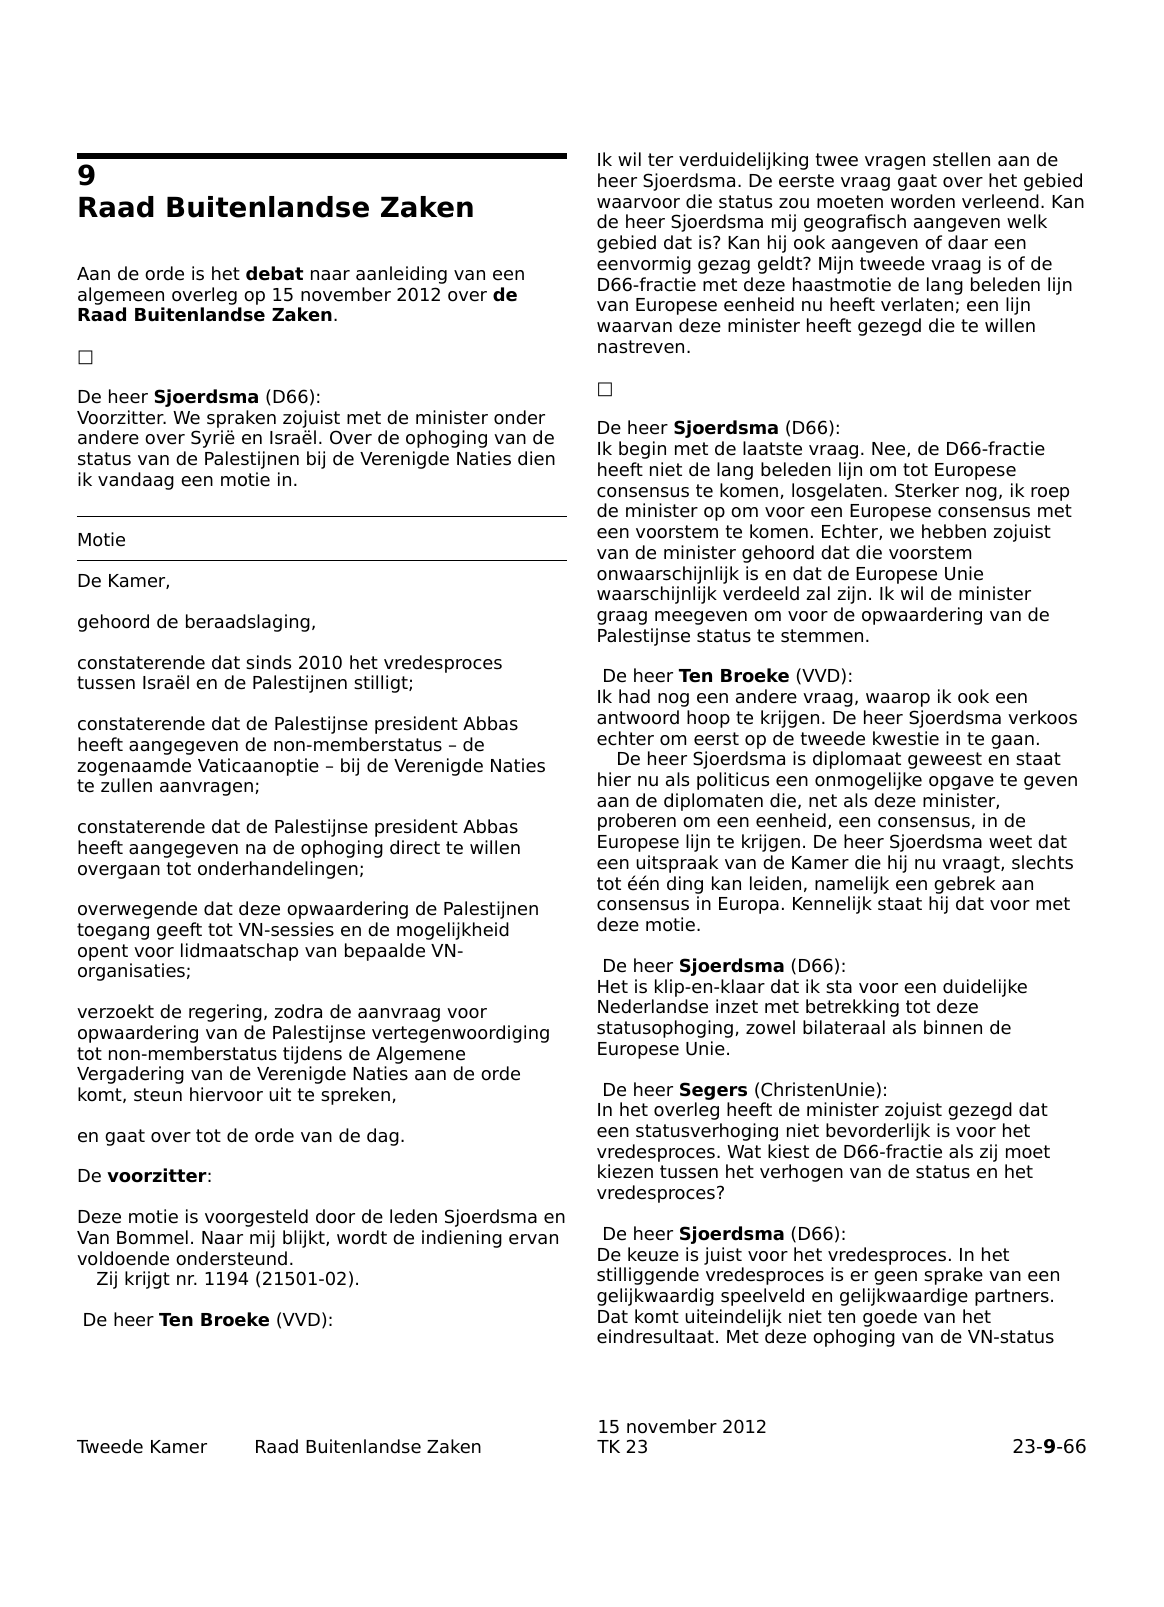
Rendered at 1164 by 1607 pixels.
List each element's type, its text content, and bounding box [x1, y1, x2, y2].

text De heer Ten Broeke (VVD): [596, 666, 1087, 687]
text overwegende dat deze opwaardering de Palestijnen toegang geeft tot VN-sessies en de mogelijkheid opent voor lidmaatschap van bepaalde VN-organisaties; [77, 899, 567, 982]
text De heer Sjoerdsma (D66): [77, 387, 567, 407]
text gehoord de beraadslaging, [77, 612, 567, 632]
text constaterende dat de Palestijnse president Abbas heeft aangegeven na de ophoging direct te willen overgaan tot onderhandelingen; [77, 817, 567, 879]
text In het overleg heeft de minister zojuist gezegd dat een statusverhoging niet bevorderlijk is voor het vredesproces. Wat kiest de D66-fractie als zij moet kiezen tussen het verhogen van de status en het vredesproces? [596, 1100, 1087, 1204]
text constaterende dat de Palestijnse president Abbas heeft aangegeven de non-memberstatus – de zogenaamde Vaticaanoptie – bij de Verenigde Naties te zullen aanvragen; [77, 714, 567, 797]
text Zij krijgt nr. 1194 (21501-02). [77, 1269, 567, 1290]
text De heer Segers (ChristenUnie): [596, 1079, 1087, 1100]
text □ [77, 346, 567, 367]
text De heer Ten Broeke (VVD): [77, 1310, 567, 1331]
text Motie [77, 530, 567, 551]
text De voorzitter: [77, 1166, 567, 1187]
text Voorzitter. We spraken zojuist met de minister onder andere over Syrië en Israël. Over de ophoging van de status van de Palestijnen bij de Verenigde Naties dien ik vandaag een motie in. [77, 407, 567, 490]
text De heer Sjoerdsma is diplomaat geweest en staat hier nu als politicus een onmogelijke opgave te geven aan de diplomaten die, net als deze minister, proberen om een eenheid, een consensus, in de Europese lijn te krijgen. De heer Sjoerdsma weet dat een uitspraak van de Kamer die hij nu vraagt, slechts tot één ding kan leiden, namelijk een gebrek aan consensus in Europa. Kennelijk staat hij dat voor met deze motie. [596, 749, 1087, 936]
text Ik begin met de laatste vraag. Nee, de D66-fractie heeft niet de lang beleden lijn om tot Europese consensus te komen, losgelaten. Sterker nog, ik roep de minister op om voor een Europese consensus met een voorstem te komen. Echter, we hebben zojuist van de minister gehoord dat die voorstem onwaarschijnlijk is en dat de Europese Unie waarschijnlijk verdeeld zal zijn. Ik wil de minister graag meegeven om voor de opwaardering van de Palestijnse status te stemmen. [596, 439, 1087, 646]
text De heer Sjoerdsma (D66): [596, 1224, 1087, 1244]
text De Kamer, [77, 571, 567, 592]
text en gaat over tot de orde van de dag. [77, 1126, 567, 1146]
text De heer Sjoerdsma (D66): [596, 956, 1087, 976]
text Deze motie is voorgesteld door de leden Sjoerdsma en Van Bommel. Naar mij blijkt, wordt de indiening ervan voldoende ondersteund. [77, 1207, 567, 1269]
title 9 Raad Buitenlandse Zaken [77, 159, 567, 224]
text constaterende dat sinds 2010 het vredesproces tussen Israël en de Palestijnen stilligt; [77, 652, 567, 694]
text verzoekt de regering, zodra de aanvraag voor opwaardering van de Palestijnse vertegenwoordiging tot non-memberstatus tijdens de Algemene Vergadering van de Verenigde Naties aan de orde komt, steun hiervoor uit te spreken, [77, 1002, 567, 1106]
text Ik wil ter verduidelijking twee vragen stellen aan de heer Sjoerdsma. De eerste vraag gaat over het gebied waarvoor die status zou moeten worden verleend. Kan de heer Sjoerdsma mij geografisch aangeven welk gebied dat is? Kan hij ook aangeven of daar een eenvormig gezag geldt? Mijn tweede vraag is of de D66-fractie met deze haastmotie de lang beleden lijn van Europese eenheid nu heeft verlaten; een lijn waarvan deze minister heeft gezegd die te willen nastreven. [596, 150, 1087, 357]
text Het is klip-en-klaar dat ik sta voor een duidelijke Nederlandse inzet met betrekking tot deze statusophoging, zowel bilateraal als binnen de Europese Unie. [596, 976, 1087, 1059]
text Ik had nog een andere vraag, waarop ik ook een antwoord hoop te krijgen. De heer Sjoerdsma verkoos echter om eerst op de tweede kwestie in te gaan. [596, 687, 1087, 749]
text De heer Sjoerdsma (D66): [596, 418, 1087, 439]
text □ [596, 377, 1087, 398]
text De keuze is juist voor het vredesproces. In het stilliggende vredesproces is er geen sprake van een gelijkwaardig speelveld en gelijkwaardige partners. Dat komt uiteindelijk niet ten goede van het eindresultaat. Met deze ophoging van de VN-status [596, 1244, 1087, 1348]
text Aan de orde is het debat naar aanleiding van een algemeen overleg op 15 november 2012 over de Raad Buitenlandse Zaken. [77, 264, 567, 326]
